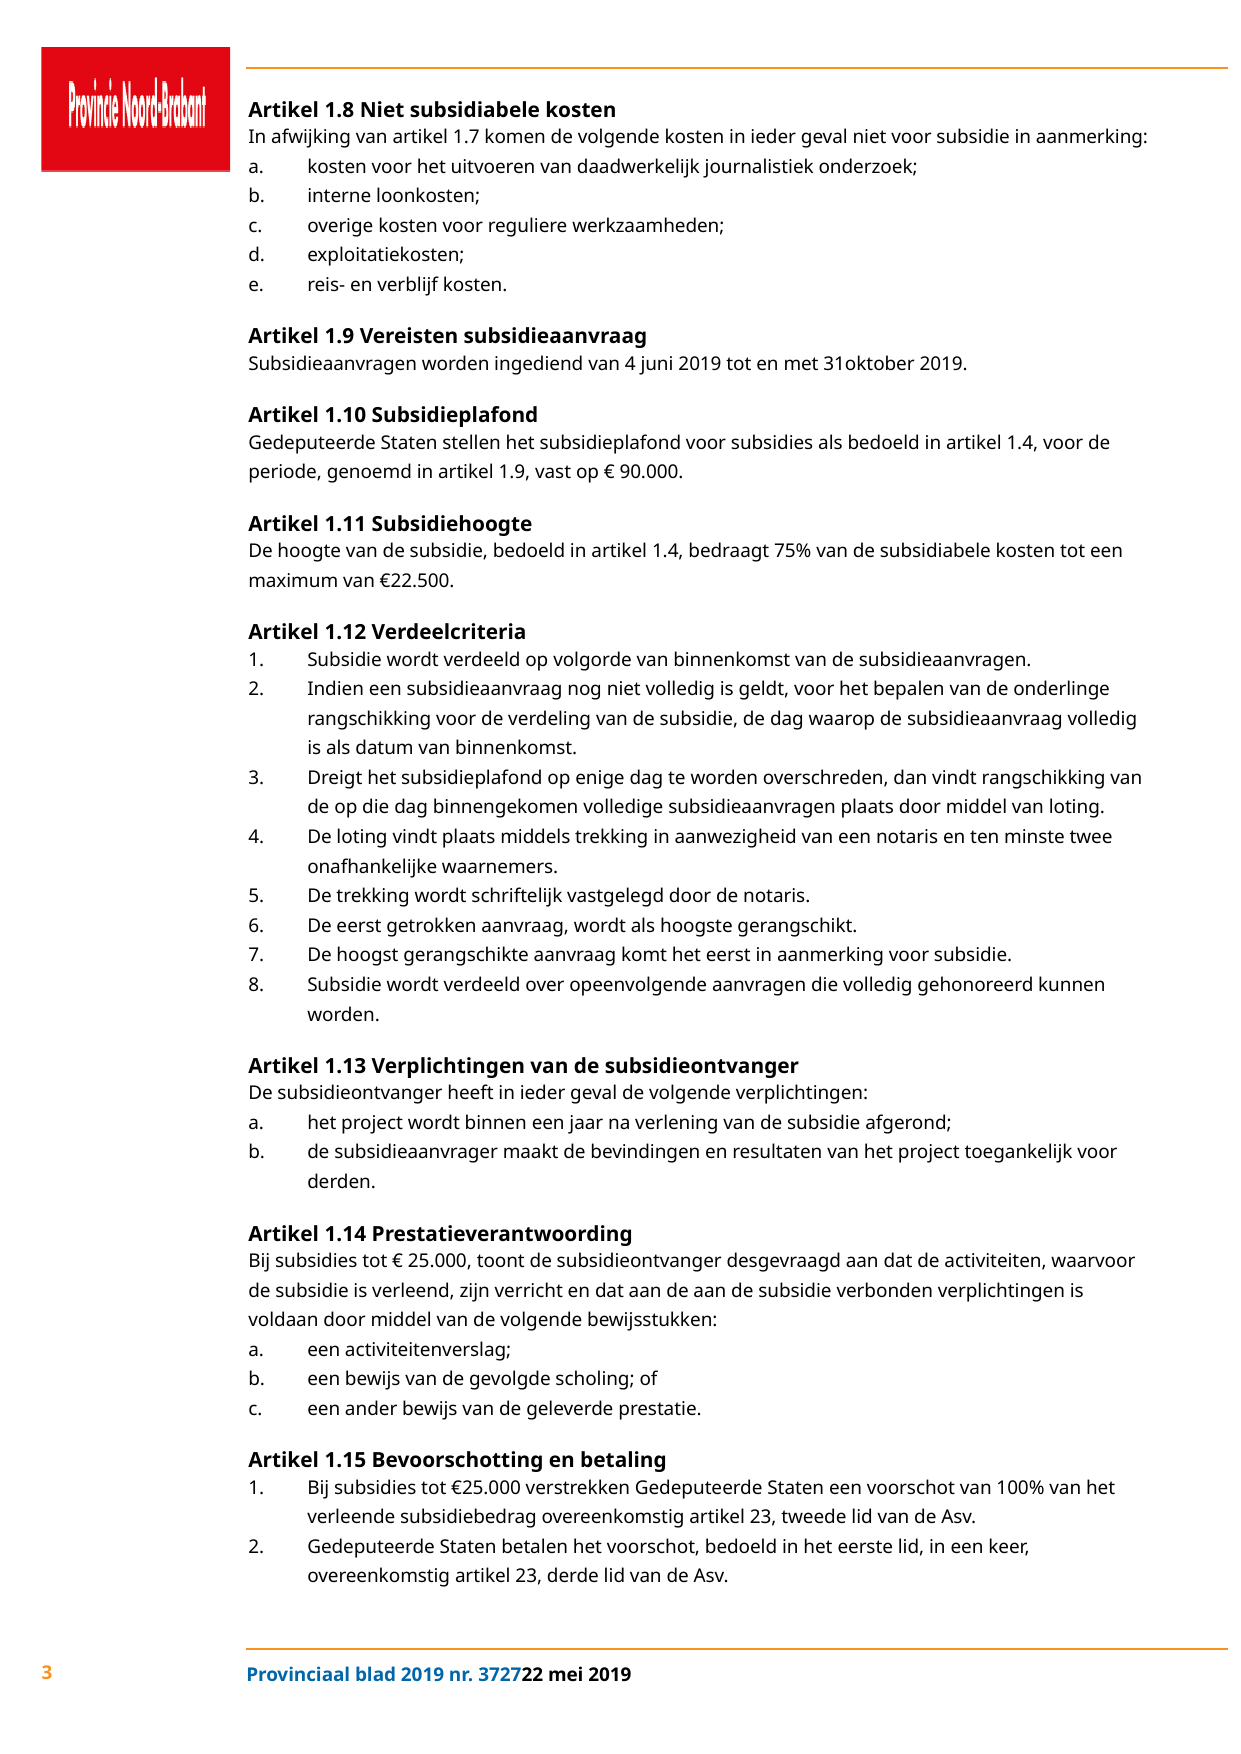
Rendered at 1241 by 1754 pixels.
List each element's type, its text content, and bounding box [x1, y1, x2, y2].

text Gedeputeerde Staten stellen het subsidieplafond voor subsidies als bedoeld in artikel 1.4, voor de periode, genoemd in artikel 1.9, vast op € 90.000. [248, 429, 1152, 484]
text Artikel 1.11 Subsidiehoogte [248, 509, 1152, 537]
text Artikel 1.9 Vereisten subsidieaanvraag [248, 322, 1152, 350]
text Bij subsidies tot € 25.000, toont de subsidieontvanger desgevraagd aan dat de activiteiten, waarvoor de subsidie is verleend, zijn verricht en dat aan de aan de subsidie verbonden verplichtingen is voldaan door middel van de volgende bewijsstukken: [248, 1247, 1152, 1332]
text Subsidieaanvragen worden ingediend van 4 juni 2019 tot en met 31oktober 2019. [248, 350, 1152, 376]
text De hoogte van de subsidie, bedoeld in artikel 1.4, bedraagt 75% van de subsidiabele kosten tot een maximum van €22.500. [248, 537, 1152, 593]
list De hoogst gerangschikte aanvraag komt het eerst in aanmerking voor subsidie. [248, 942, 1152, 967]
list Indien een subsidieaanvraag nog niet volledig is geldt, voor het bepalen van de onderlinge rangschikking voor de verdeling van de subsidie, de dag waarop de subsidieaanvraag volledig is als datum van binnenkomst. [248, 675, 1152, 760]
list exploitatiekosten; [248, 242, 1152, 267]
list een bewijs van de gevolgde scholing; of [248, 1366, 1152, 1391]
list overige kosten voor reguliere werkzaamheden; [248, 212, 1152, 238]
list reis- en verblijf kosten. [248, 271, 1152, 297]
text Artikel 1.8 Niet subsidiabele kosten [248, 95, 1152, 123]
list interne loonkosten; [248, 182, 1152, 208]
list de subsidieaanvrager maakt de bevindingen en resultaten van het project toegankelijk voor derden. [248, 1139, 1152, 1194]
text Artikel 1.12 Verdeelcriteria [248, 617, 1152, 646]
list Dreigt het subsidieplafond op enige dag te worden overschreden, dan vindt rangschikking van de op die dag binnengekomen volledige subsidieaanvragen plaats door middel van loting. [248, 764, 1152, 819]
list De trekking wordt schriftelijk vastgelegd door de notaris. [248, 882, 1152, 908]
text Artikel 1.14 Prestatieverantwoording [248, 1219, 1152, 1247]
list Bij subsidies tot €25.000 verstrekken Gedeputeerde Staten een voorschot van 100% van het verleende subsidiebedrag overeenkomstig artikel 23, tweede lid van de Asv. [248, 1474, 1152, 1529]
list het project wordt binnen een jaar na verlening van de subsidie afgerond; [248, 1109, 1152, 1135]
list kosten voor het uitvoeren van daadwerkelijk journalistiek onderzoek; [248, 153, 1152, 178]
list De eerst getrokken aanvraag, wordt als hoogste gerangschikt. [248, 912, 1152, 938]
list Subsidie wordt verdeeld op volgorde van binnenkomst van de subsidieaanvragen. [248, 646, 1152, 671]
list een ander bewijs van de geleverde prestatie. [248, 1395, 1152, 1421]
text De subsidieontvanger heeft in ieder geval de volgende verplichtingen: [248, 1079, 1152, 1105]
list een activiteitenverslag; [248, 1336, 1152, 1362]
list De loting vindt plaats middels trekking in aanwezigheid van een notaris en ten minste twee onafhankelijke waarnemers. [248, 823, 1152, 878]
text Artikel 1.10 Subsidieplafond [248, 400, 1152, 429]
list Gedeputeerde Staten betalen het voorschot, bedoeld in het eerste lid, in een keer, overeenkomstig artikel 23, derde lid van de Asv. [248, 1533, 1152, 1588]
list Subsidie wordt verdeeld over opeenvolgende aanvragen die volledig gehonoreerd kunnen worden. [248, 971, 1152, 1026]
text Artikel 1.15 Bevoorschotting en betaling [248, 1446, 1152, 1474]
picture [41, 47, 231, 172]
text Artikel 1.13 Verplichtingen van de subsidieontvanger [248, 1051, 1152, 1079]
text In afwijking van artikel 1.7 komen de volgende kosten in ieder geval niet voor subsidie in aanmerking: [248, 123, 1152, 149]
